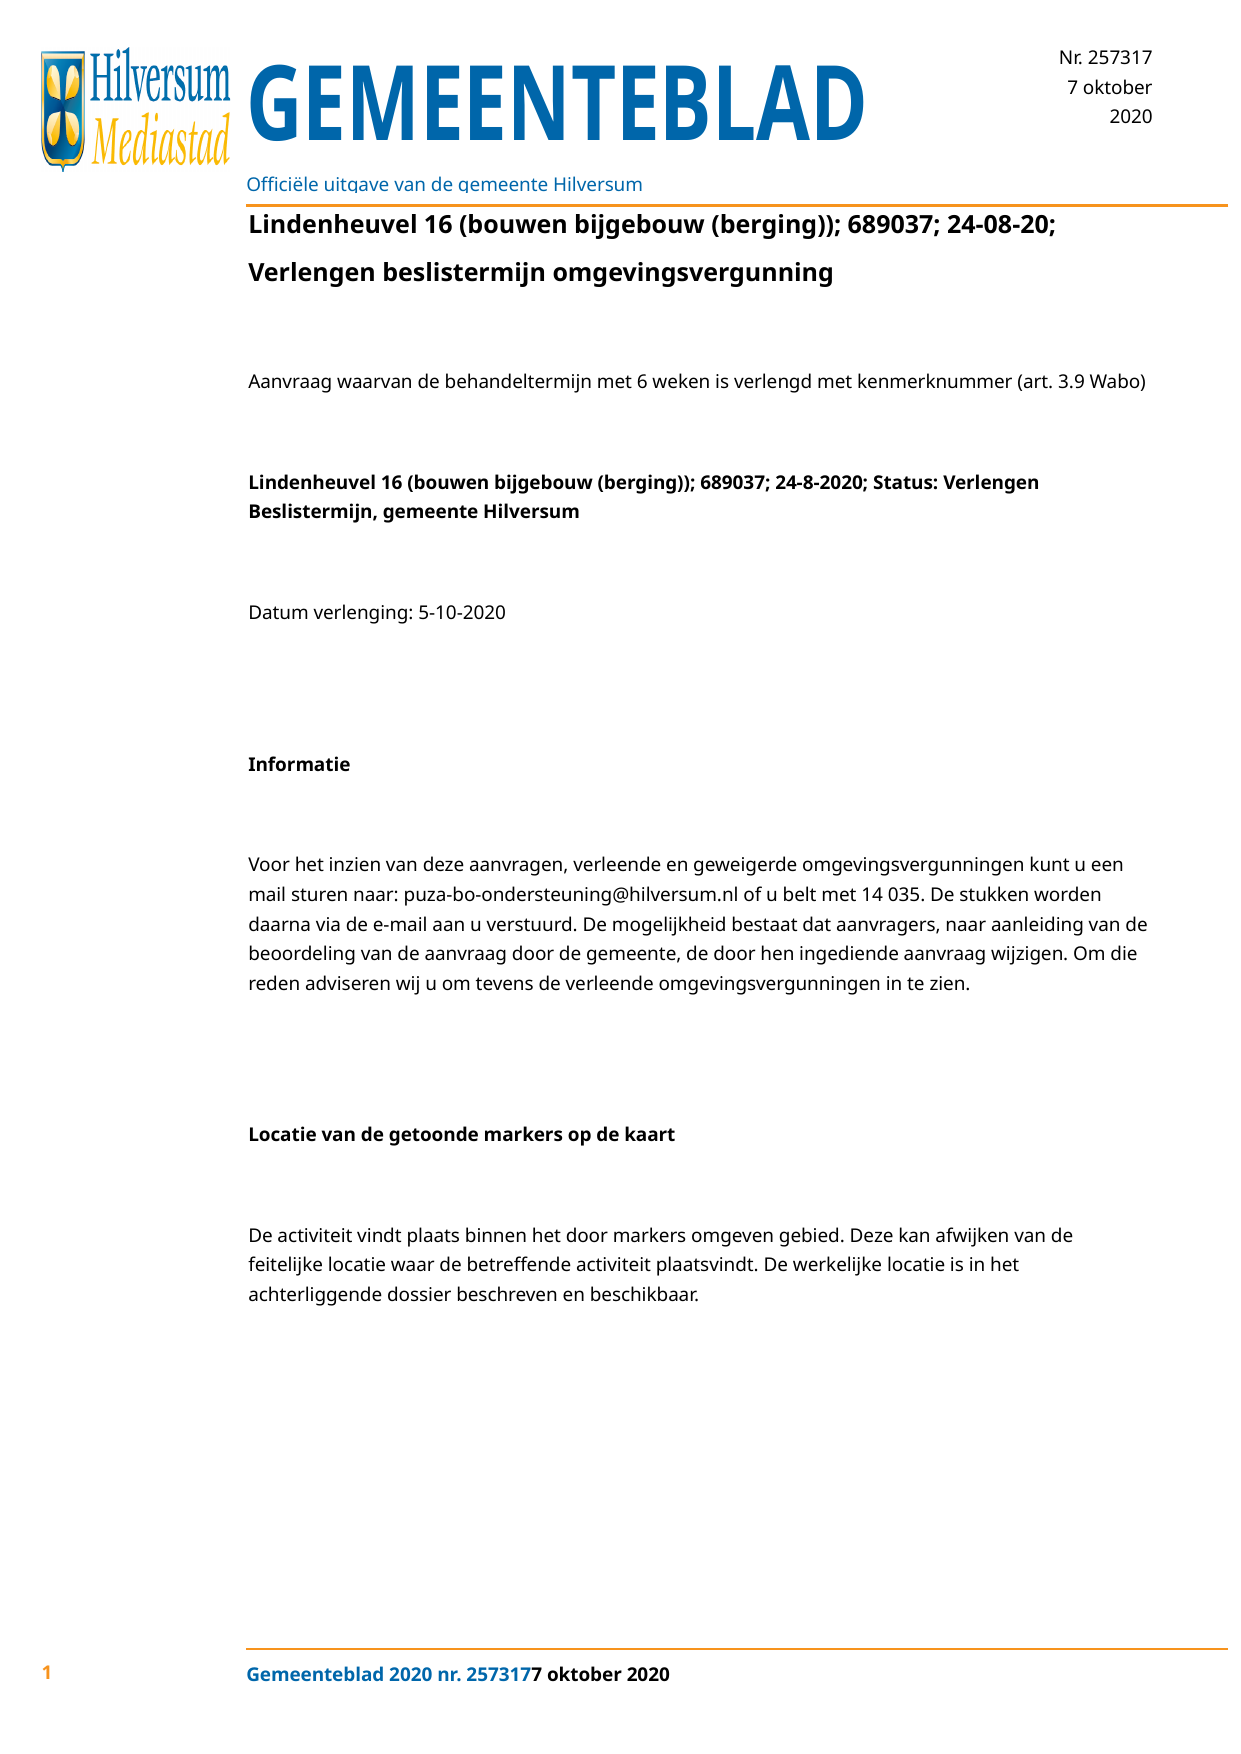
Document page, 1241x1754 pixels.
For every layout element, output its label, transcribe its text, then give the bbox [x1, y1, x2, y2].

picture [41, 47, 231, 172]
text De activiteit vindt plaats binnen het door markers omgeven gebied. Deze kan afwijken van de feitelijke locatie waar de betreffende activiteit plaatsvindt. De werkelijke locatie is in het achterliggende dossier beschreven en beschikbaar. [248, 1222, 1152, 1307]
text Lindenheuvel 16 (bouwen bijgebouw (berging)); 689037; 24-8-2020; Status: Verlengen Beslistermijn, gemeente Hilversum [248, 469, 1152, 524]
text Lindenheuvel 16 (bouwen bijgebouw (berging)); 689037; 24-08-20; Verlengen beslistermijn omgevingsvergunning [248, 207, 1152, 288]
text Informatie [248, 751, 1152, 777]
text Voor het inzien van deze aanvragen, verleende en geweigerde omgevingsvergunningen kunt u een mail sturen naar: puza-bo-ondersteuning@hilversum.nl of u belt met 14 035. De stukken worden daarna via de e-mail aan u verstuurd. De mogelijkheid bestaat dat aanvragers, naar aanleiding van de beoordeling van de aanvraag door de gemeente, de door hen ingediende aanvraag wijzigen. Om die reden adviseren wij u om tevens de verleende omgevingsvergunningen in te zien. [248, 852, 1152, 996]
text Locatie van de getoonde markers op de kaart [248, 1121, 1152, 1147]
text Aanvraag waarvan de behandeltermijn met 6 weken is verlengd met kenmerknummer (art. 3.9 Wabo) [248, 368, 1152, 394]
text Datum verlenging: 5-10-2020 [248, 599, 1152, 625]
